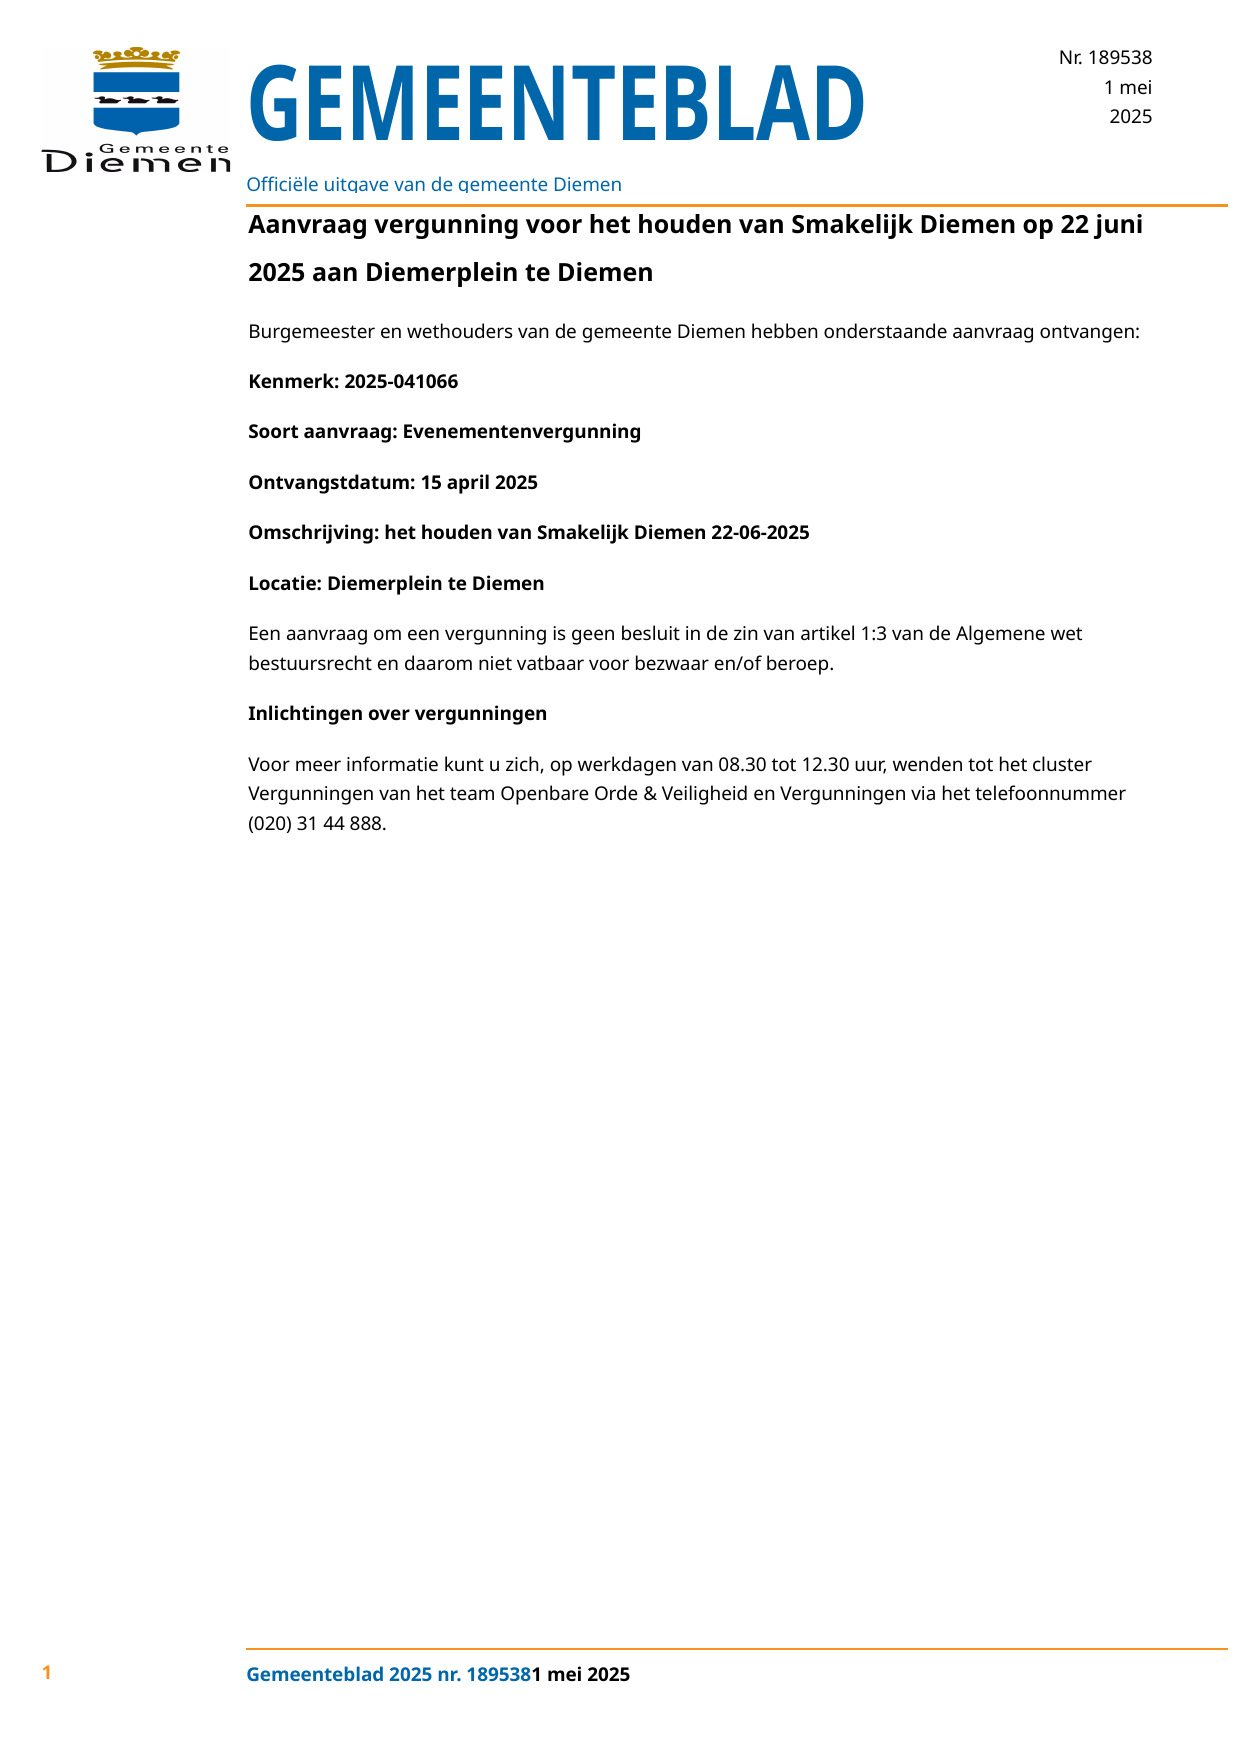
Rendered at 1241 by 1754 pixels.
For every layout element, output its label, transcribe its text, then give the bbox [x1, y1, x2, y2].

text Aanvraag vergunning voor het houden van Smakelijk Diemen op 22 juni 2025 aan Diemerplein te Diemen [248, 207, 1152, 288]
text Kenmerk: 2025-041066 [248, 368, 1152, 394]
text Burgemeester en wethouders van de gemeente Diemen hebben onderstaande aanvraag ontvangen: [248, 318, 1152, 344]
text Voor meer informatie kunt u zich, op werkdagen van 08.30 tot 12.30 uur, wenden tot het cluster Vergunningen van het team Openbare Orde & Veiligheid en Vergunningen via het telefoonnummer (020) 31 44 888. [248, 751, 1152, 836]
text Locatie: Diemerplein te Diemen [248, 570, 1152, 596]
text Soort aanvraag: Evenementenvergunning [248, 419, 1152, 444]
text Inlichtingen over vergunningen [248, 700, 1152, 726]
picture [41, 47, 231, 172]
text Een aanvraag om een vergunning is geen besluit in de zin van artikel 1:3 van de Algemene wet bestuursrecht en daarom niet vatbaar voor bezwaar en/of beroep. [248, 620, 1152, 676]
text Omschrijving: het houden van Smakelijk Diemen 22-06-2025 [248, 519, 1152, 545]
text Ontvangstdatum: 15 april 2025 [248, 469, 1152, 495]
